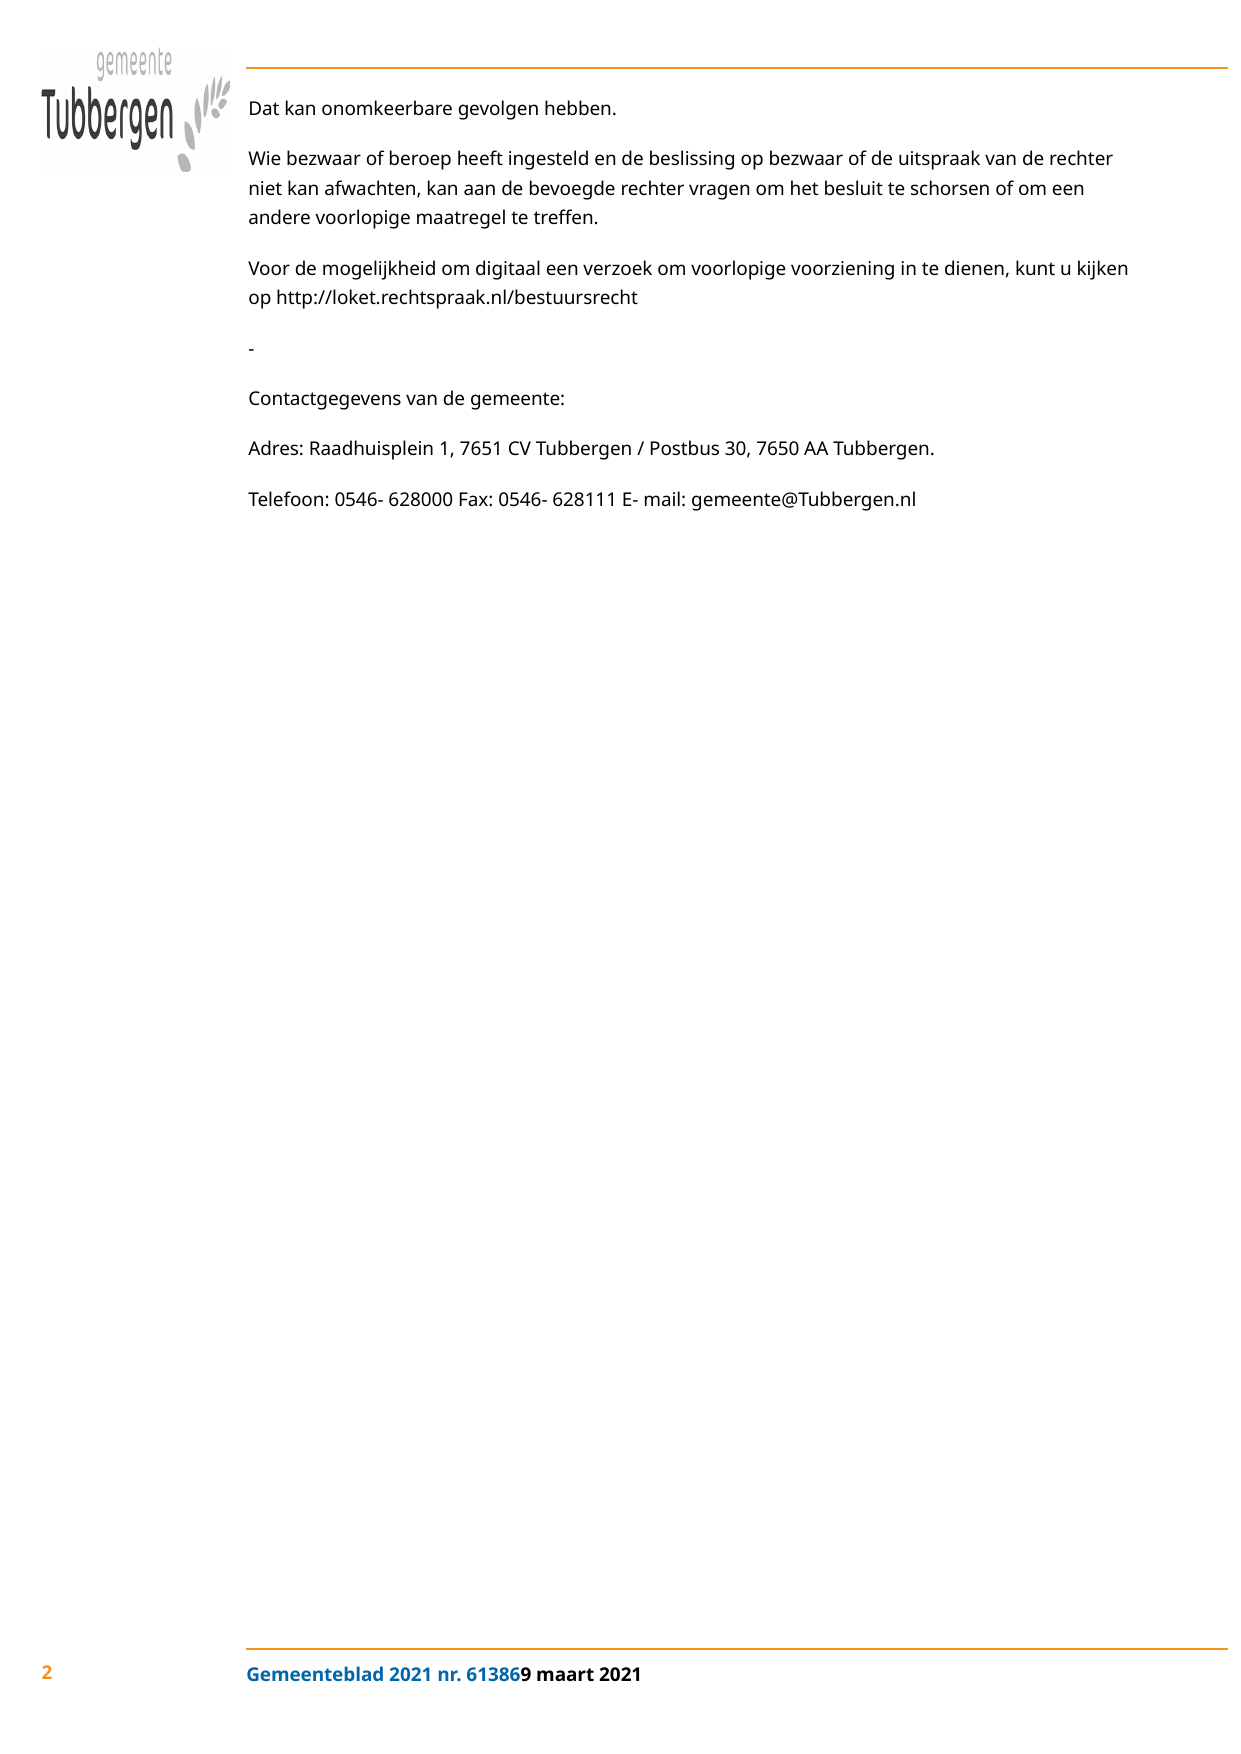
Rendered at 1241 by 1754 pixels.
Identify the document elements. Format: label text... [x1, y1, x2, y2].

text Voor de mogelijkheid om digitaal een verzoek om voorlopige voorziening in te dienen, kunt u kijken op http://loket.rechtspraak.nl/bestuursrecht [248, 255, 1152, 310]
text Wie bezwaar of beroep heeft ingesteld en de beslissing op bezwaar of de uitspraak van de rechter niet kan afwachten, kan aan de bevoegde rechter vragen om het besluit te schorsen of om een andere voorlopige maatregel te treffen. [248, 145, 1152, 230]
text Telefoon: 0546- 628000 Fax: 0546- 628111 E- mail: gemeente@Tubbergen.nl [248, 486, 1152, 512]
text Dat kan onomkeerbare gevolgen hebben. [248, 95, 1152, 121]
text Adres: Raadhuisplein 1, 7651 CV Tubbergen / Postbus 30, 7650 AA Tubbergen. [248, 436, 1152, 461]
text - [248, 335, 1152, 361]
text Contactgegevens van de gemeente: [248, 385, 1152, 411]
picture [41, 47, 231, 172]
